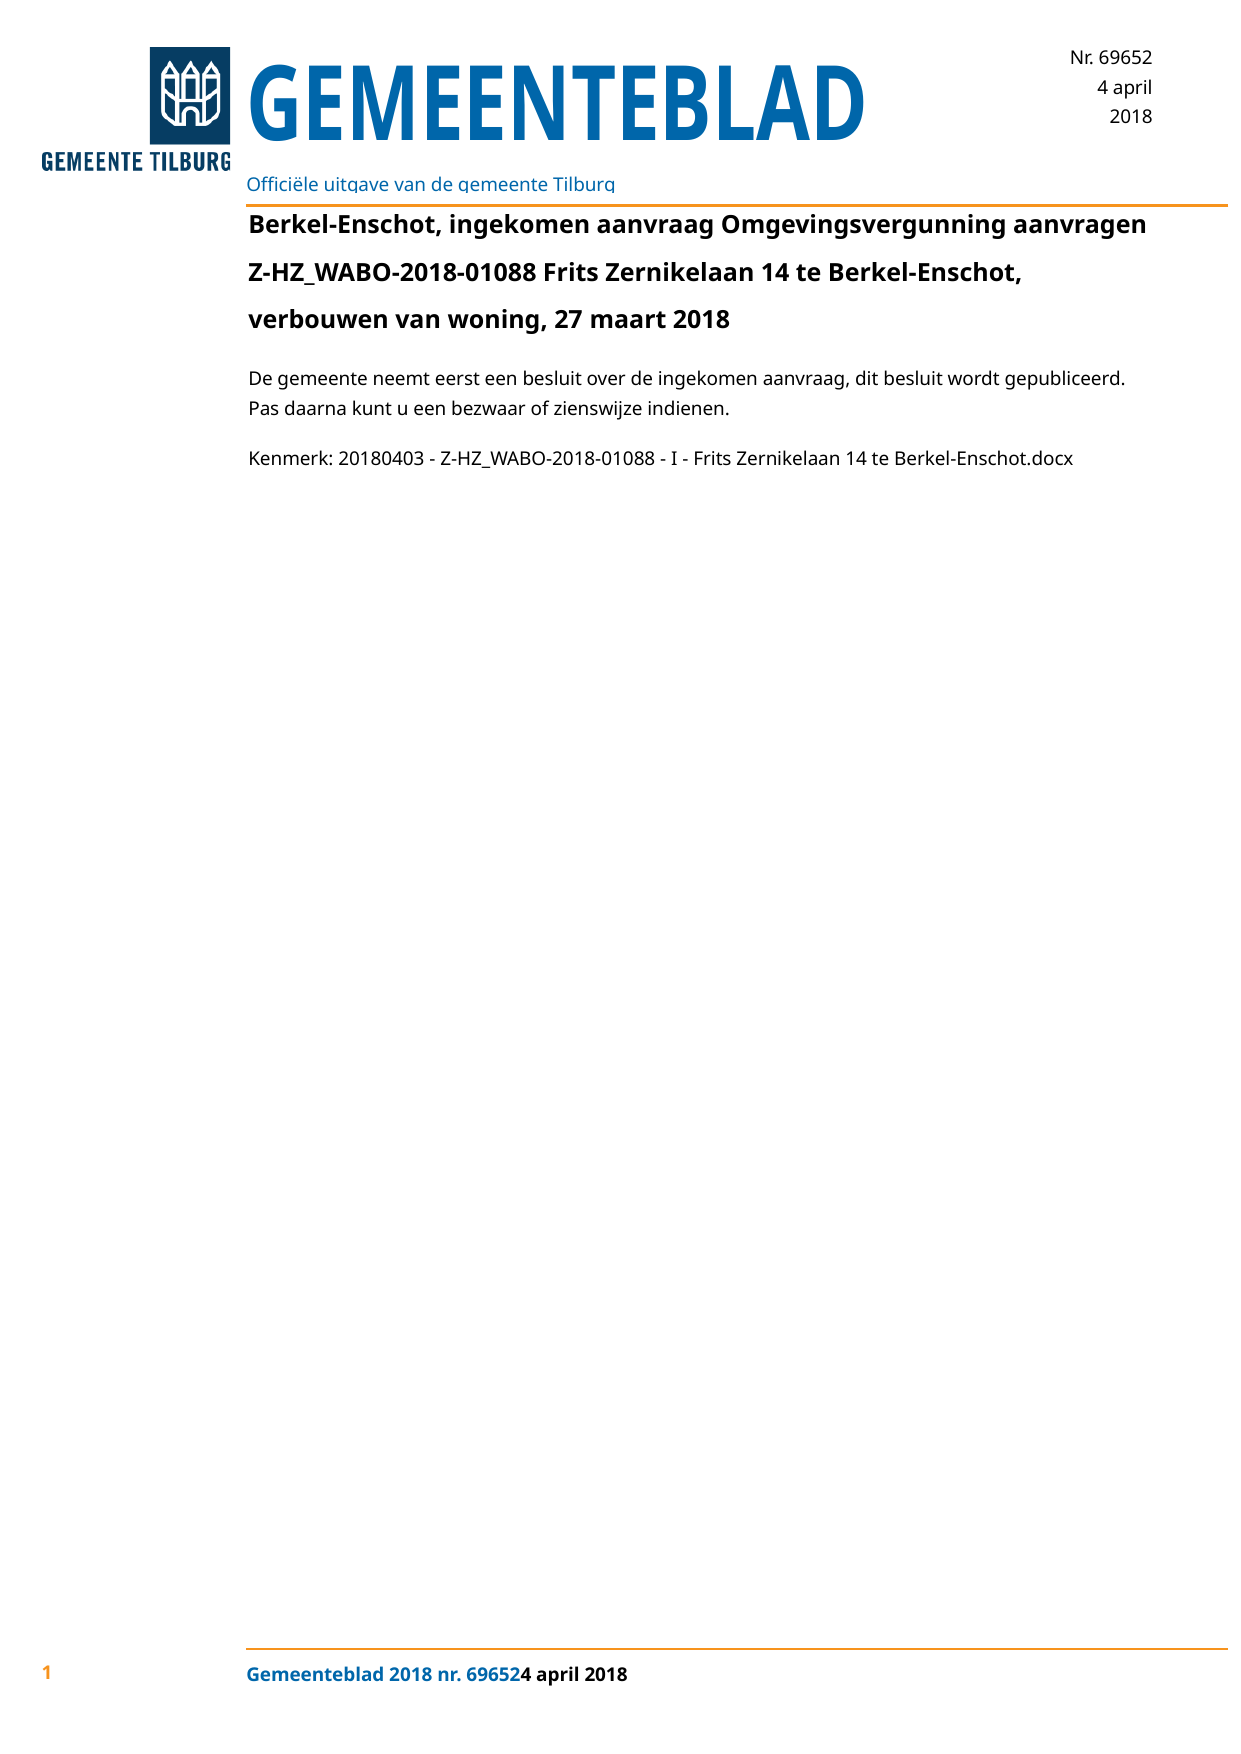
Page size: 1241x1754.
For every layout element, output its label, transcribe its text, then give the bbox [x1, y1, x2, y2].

text De gemeente neemt eerst een besluit over de ingekomen aanvraag, dit besluit wordt gepubliceerd. Pas daarna kunt u een bezwaar of zienswijze indienen. [248, 366, 1152, 421]
picture [41, 47, 231, 172]
text Kenmerk: 20180403 - Z-HZ_WABO-2018-01088 - I - Frits Zernikelaan 14 te Berkel-Enschot.docx [248, 446, 1152, 471]
text Berkel-Enschot, ingekomen aanvraag Omgevingsvergunning aanvragen Z-HZ_WABO-2018-01088 Frits Zernikelaan 14 te Berkel-Enschot, verbouwen van woning, 27 maart 2018 [248, 207, 1152, 336]
